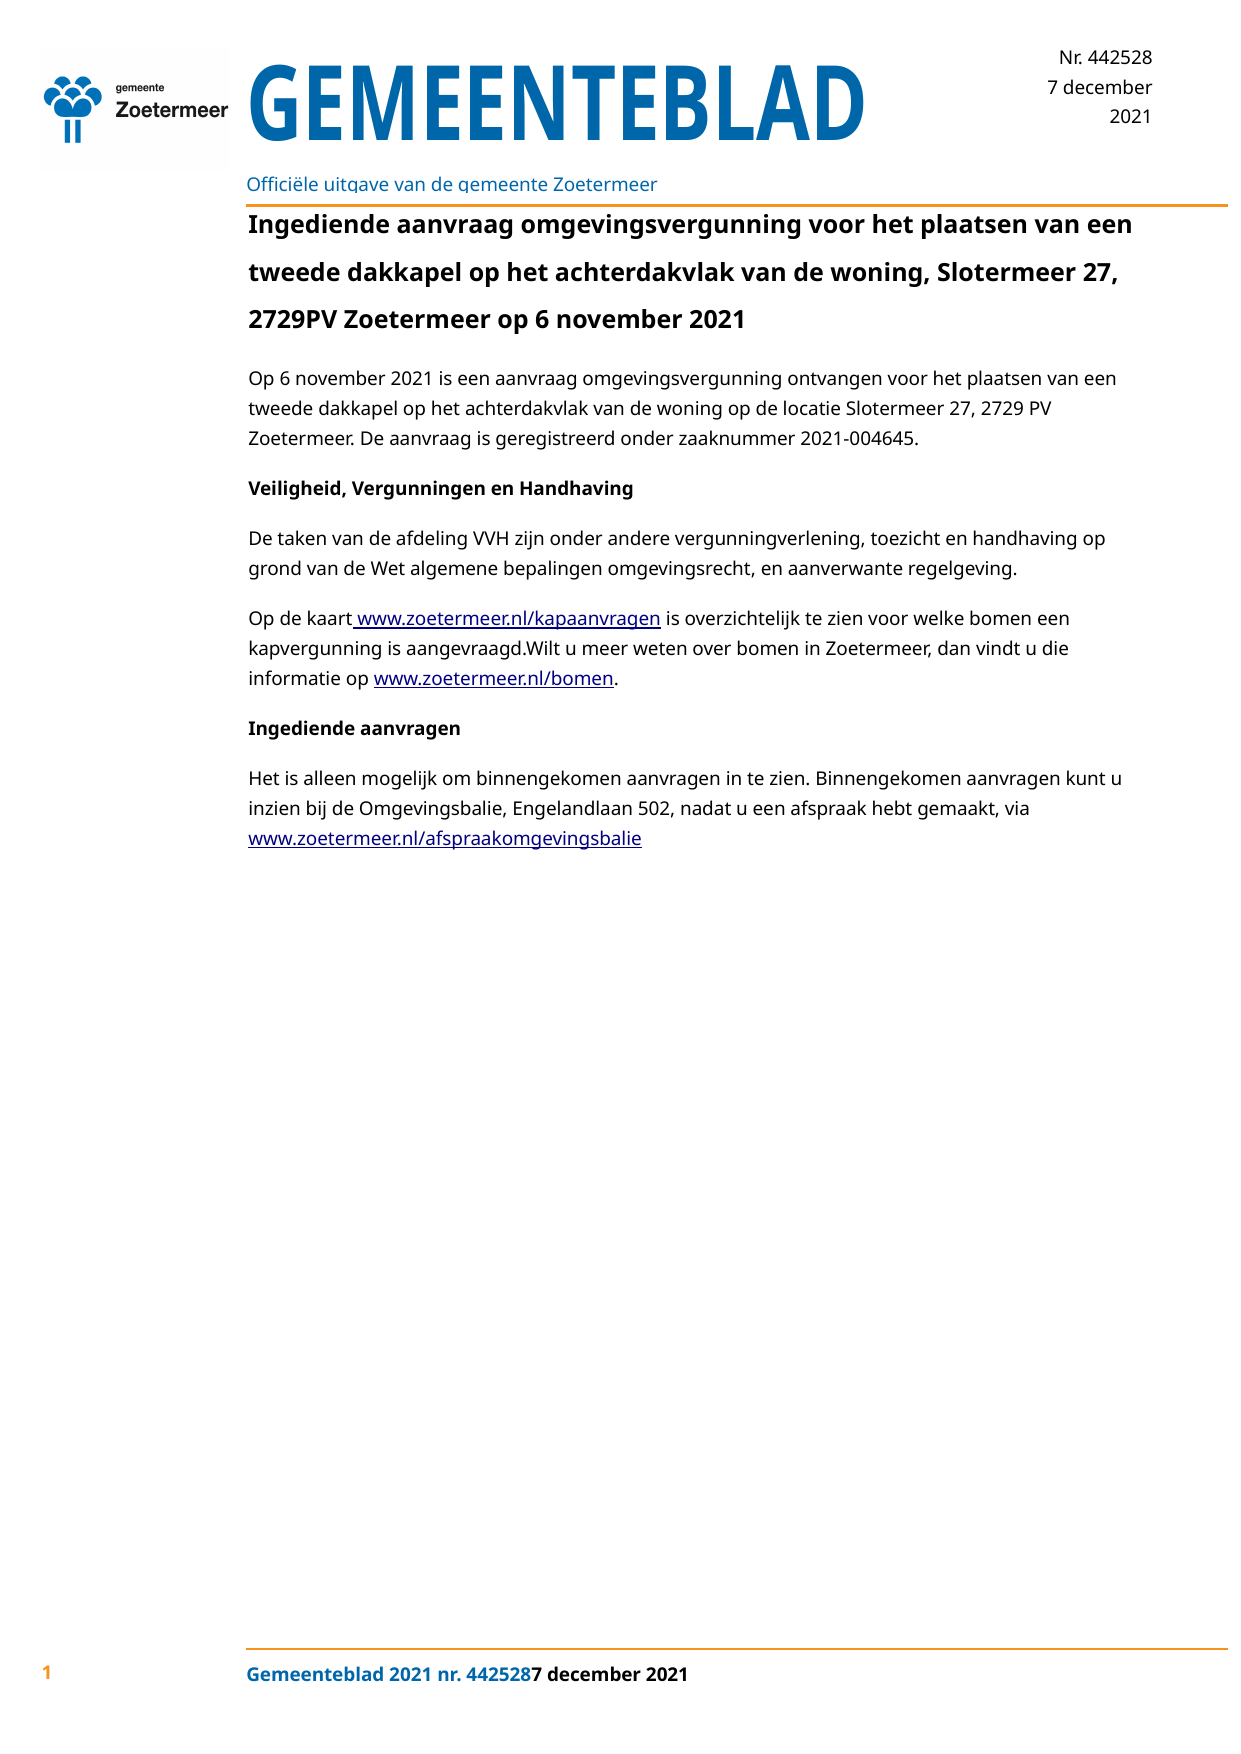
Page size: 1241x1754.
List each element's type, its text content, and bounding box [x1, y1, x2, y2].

text Ingediende aanvragen [248, 715, 1152, 741]
text Veiligheid, Vergunningen en Handhaving [248, 475, 1152, 501]
text De taken van de afdeling VVH zijn onder andere vergunningverlening, toezicht en handhaving op grond van de Wet algemene bepalingen omgevingsrecht, en aanverwante regelgeving. [248, 526, 1152, 581]
text Het is alleen mogelijk om binnengekomen aanvragen in te zien. Binnengekomen aanvragen kunt u inzien bij de Omgevingsbalie, Engelandlaan 502, nadat u een afspraak hebt gemaakt, via www.zoetermeer.nl/afspraakomgevingsbalie [248, 766, 1152, 850]
picture [41, 47, 231, 172]
text Op de kaart www.zoetermeer.nl/kapaanvragen is overzichtelijk te zien voor welke bomen een kapvergunning is aangevraagd.Wilt u meer weten over bomen in Zoetermeer, dan vindt u die informatie op www.zoetermeer.nl/bomen. [248, 606, 1152, 690]
text Op 6 november 2021 is een aanvraag omgevingsvergunning ontvangen voor het plaatsen van een tweede dakkapel op het achterdakvlak van de woning op de locatie Slotermeer 27, 2729 PV Zoetermeer. De aanvraag is geregistreerd onder zaaknummer 2021-004645. [248, 366, 1152, 450]
text Ingediende aanvraag omgevingsvergunning voor het plaatsen van een tweede dakkapel op het achterdakvlak van de woning, Slotermeer 27, 2729PV Zoetermeer op 6 november 2021 [248, 207, 1152, 336]
